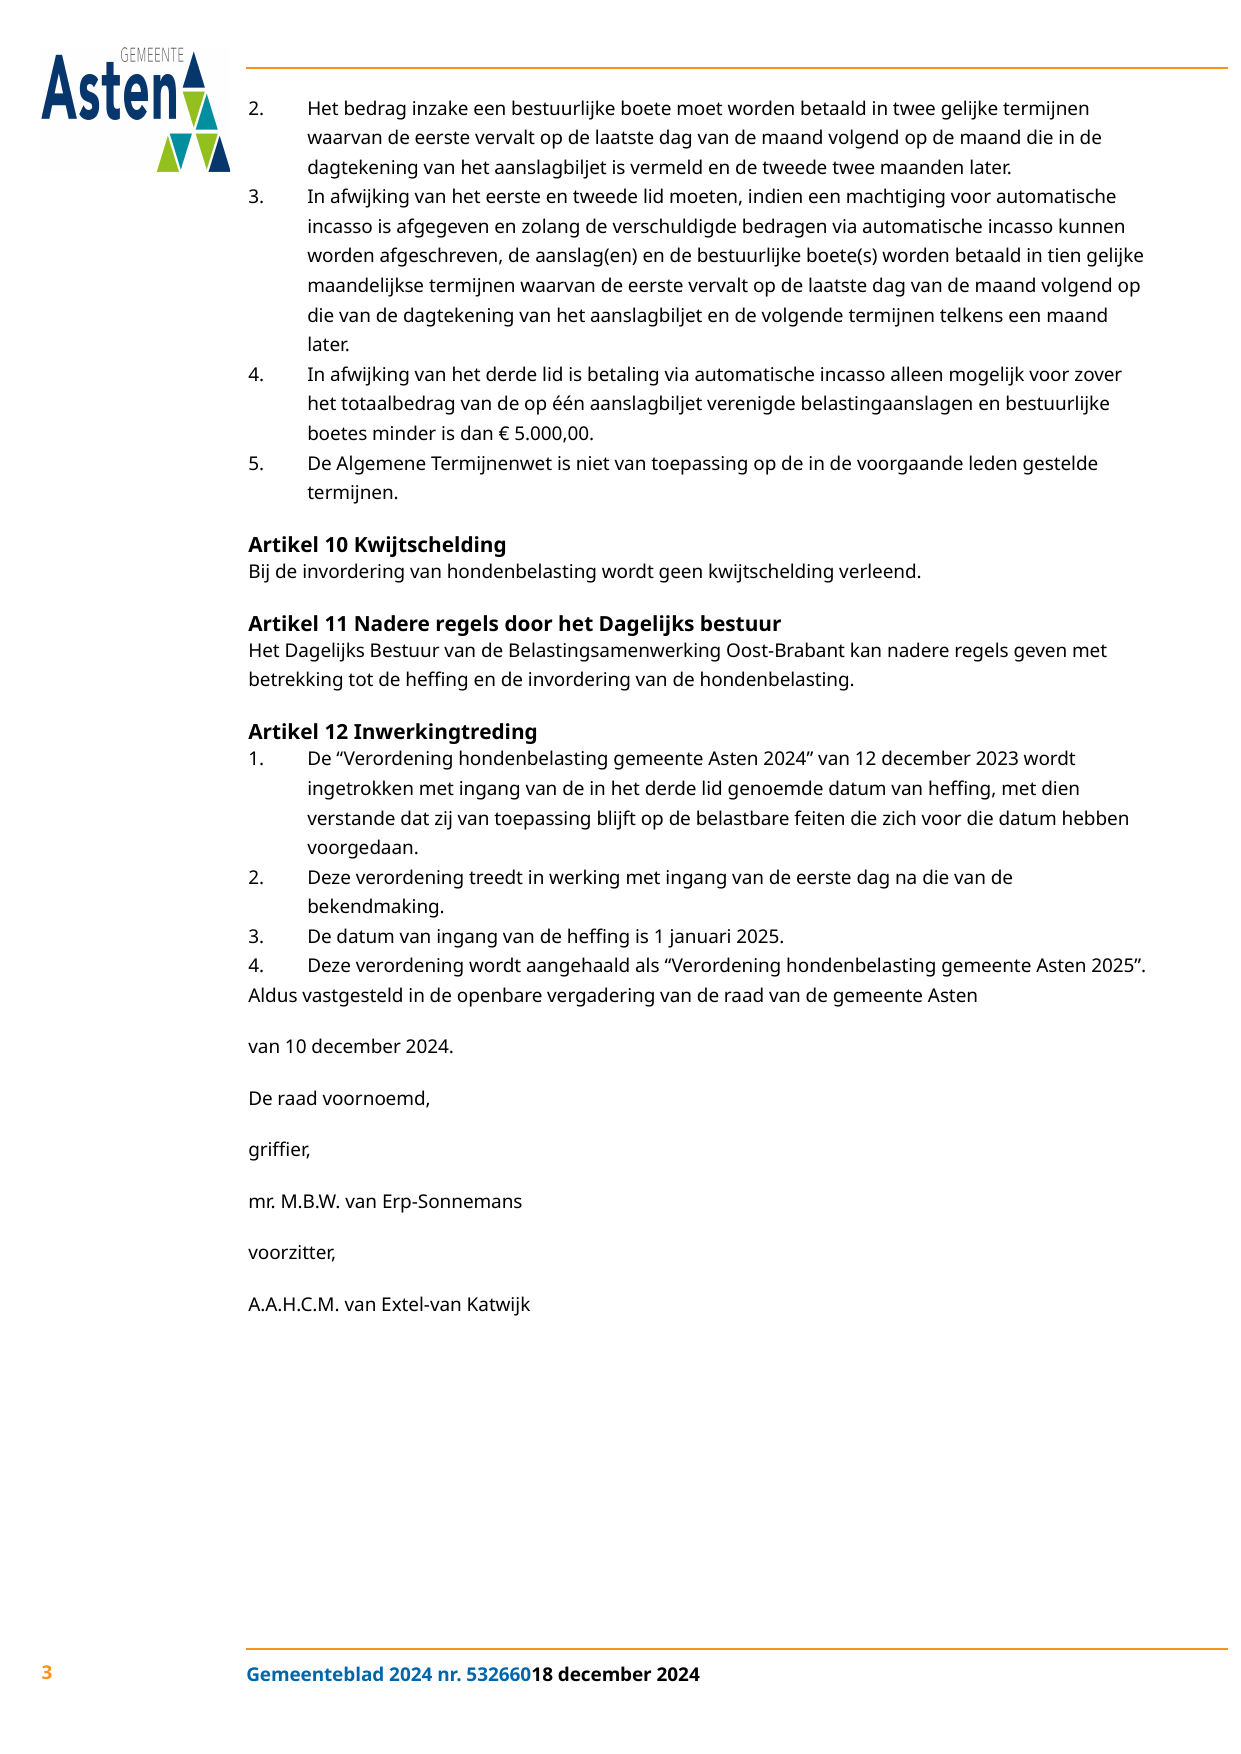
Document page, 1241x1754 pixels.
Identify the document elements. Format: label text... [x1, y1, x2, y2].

text griffier, [248, 1137, 1152, 1162]
list In afwijking van het derde lid is betaling via automatische incasso alleen mogelijk voor zover het totaalbedrag van de op één aanslagbiljet verenigde belastingaanslagen en bestuurlijke boetes minder is dan € 5.000,00. [248, 361, 1152, 446]
text Artikel 10 Kwijtschelding [248, 530, 1152, 558]
text mr. M.B.W. van Erp-Sonnemans [248, 1188, 1152, 1214]
list De “Verordening hondenbelasting gemeente Asten 2024” van 12 december 2023 wordt ingetrokken met ingang van de in het derde lid genoemde datum van heffing, met dien verstande dat zij van toepassing blijft op de belastbare feiten die zich voor die datum hebben voorgedaan. [248, 746, 1152, 860]
text Aldus vastgesteld in de openbare vergadering van de raad van de gemeente Asten [248, 982, 1152, 1008]
list De datum van ingang van de heffing is 1 januari 2025. [248, 923, 1152, 949]
text Artikel 12 Inwerkingtreding [248, 717, 1152, 746]
text De raad voornoemd, [248, 1085, 1152, 1111]
list In afwijking van het eerste en tweede lid moeten, indien een machtiging voor automatische incasso is afgegeven en zolang de verschuldigde bedragen via automatische incasso kunnen worden afgeschreven, de aanslag(en) en de bestuurlijke boete(s) worden betaald in tien gelijke maandelijkse termijnen waarvan de eerste vervalt op de laatste dag van de maand volgend op die van de dagtekening van het aanslagbiljet en de volgende termijnen telkens een maand later. [248, 183, 1152, 357]
text van 10 december 2024. [248, 1034, 1152, 1059]
list Het bedrag inzake een bestuurlijke boete moet worden betaald in twee gelijke termijnen waarvan de eerste vervalt op de laatste dag van de maand volgend op de maand die in de dagtekening van het aanslagbiljet is vermeld en de tweede twee maanden later. [248, 95, 1152, 180]
text Bij de invordering van hondenbelasting wordt geen kwijtschelding verleend. [248, 558, 1152, 584]
text A.A.H.C.M. van Extel-van Katwijk [248, 1291, 1152, 1317]
list De Algemene Termijnenwet is niet van toepassing op de in de voorgaande leden gestelde termijnen. [248, 450, 1152, 505]
list Deze verordening treedt in werking met ingang van de eerste dag na die van de bekendmaking. [248, 864, 1152, 919]
text Het Dagelijks Bestuur van de Belastingsamenwerking Oost-Brabant kan nadere regels geven met betrekking tot de heffing en de invordering van de hondenbelasting. [248, 637, 1152, 692]
list Deze verordening wordt aangehaald als “Verordening hondenbelasting gemeente Asten 2025”. [248, 953, 1152, 978]
picture [41, 47, 231, 172]
text Artikel 11 Nadere regels door het Dagelijks bestuur [248, 609, 1152, 637]
text voorzitter, [248, 1239, 1152, 1265]
